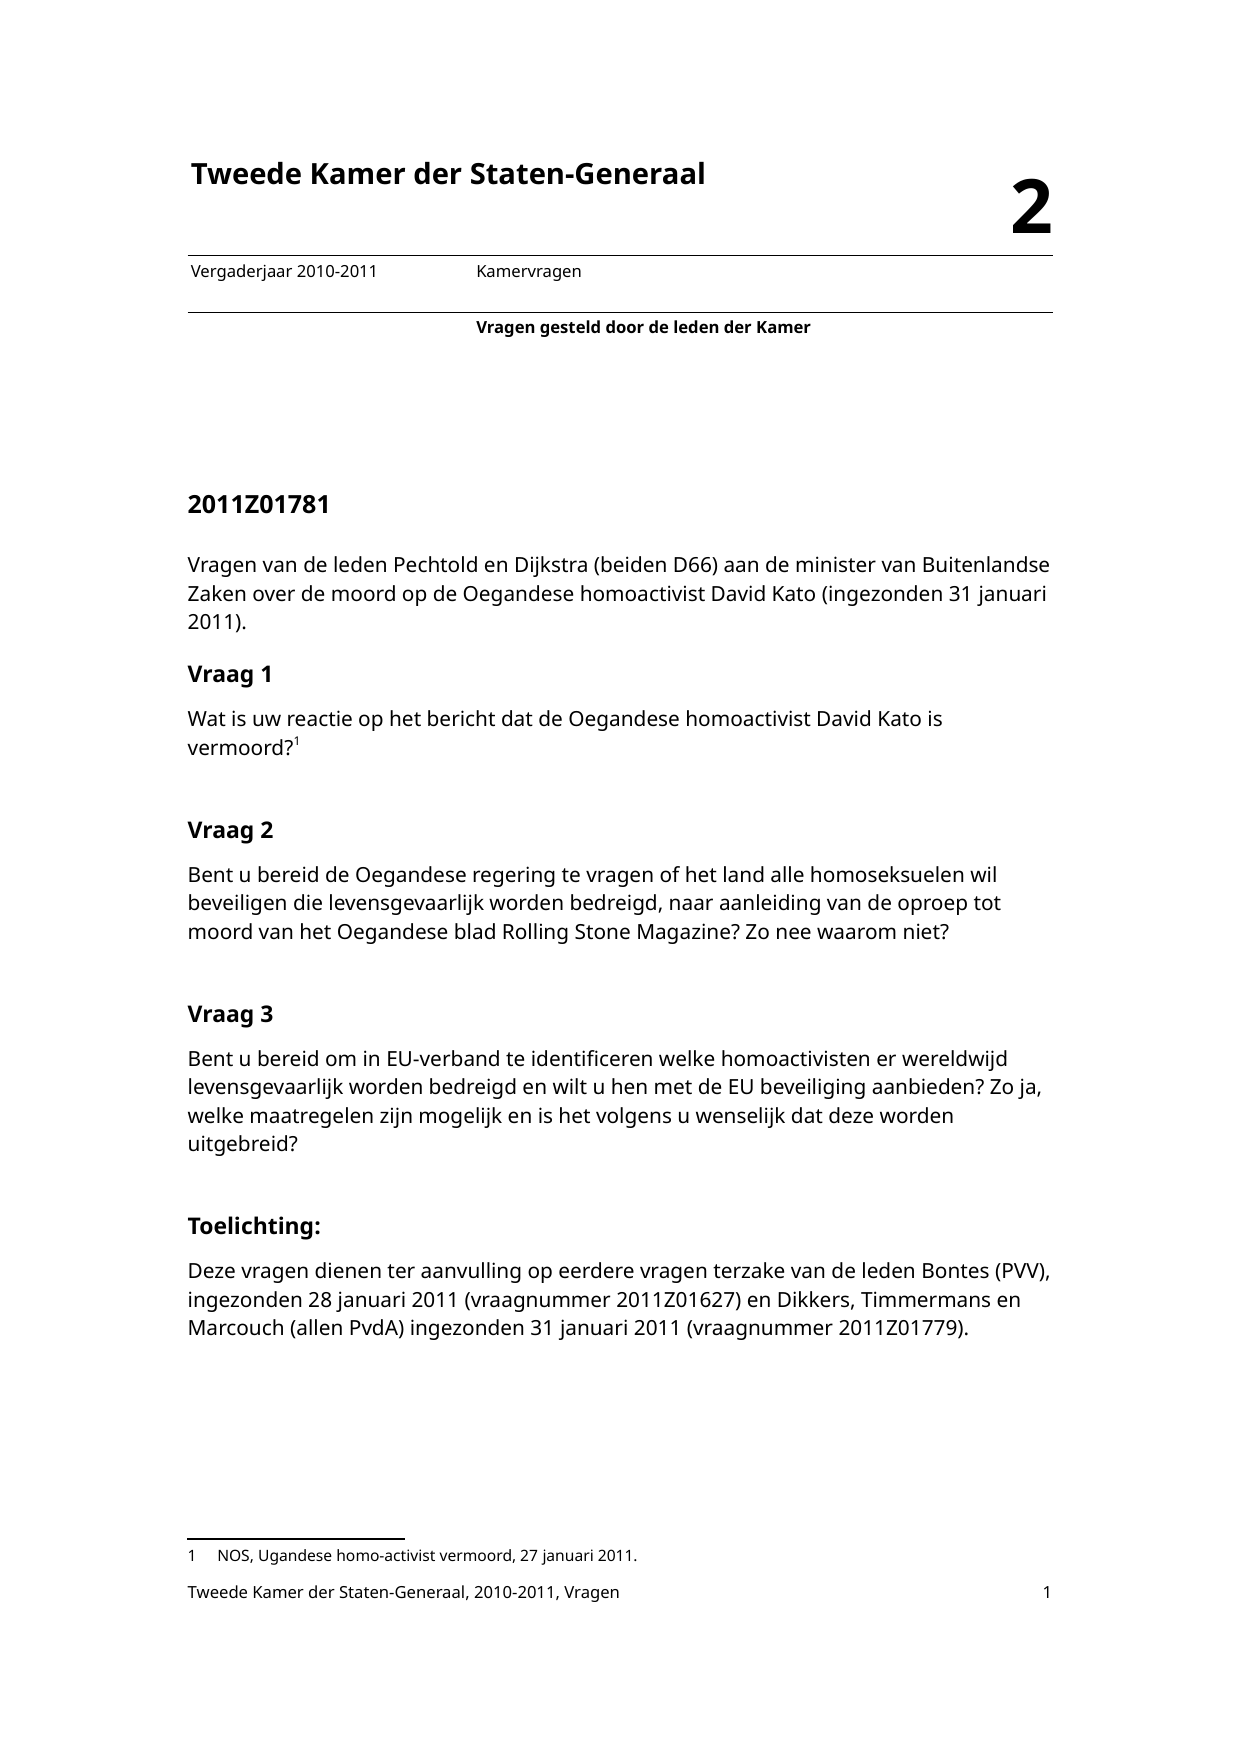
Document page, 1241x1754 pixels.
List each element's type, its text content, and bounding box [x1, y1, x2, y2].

table_cell Vragen gesteld door de leden der Kamer [473, 313, 1053, 339]
table_cell [188, 313, 473, 339]
text Bent u bereid de Oegandese regering te vragen of het land alle homoseksuelen wil beveiligen die levensgevaarlijk worden bedreigd, naar aanleiding van de oproep tot moord van het Oegandese blad Rolling Stone Magazine? Zo nee waarom niet? [187, 860, 1053, 945]
subtitle Vraag 2 [187, 814, 1053, 845]
subtitle Vraag 3 [187, 998, 1053, 1029]
subtitle Toelichting: [187, 1210, 1053, 1242]
text Wat is uw reactie op het bericht dat de Oegandese homoactivist David Kato is vermoord? [187, 704, 1053, 761]
text Vragen van de leden Pechtold en Dijkstra (beiden D66) aan de minister van Buitenlandse Zaken over de moord op de Oegandese homoactivist David Kato (ingezonden 31 januari 2011). [187, 550, 1053, 636]
text Bent u bereid om in EU-verband te identificeren welke homoactivisten er wereldwijd levensgevaarlijk worden bedreigd en wilt u hen met de EU beveiliging aanbieden? Zo ja, welke maatregelen zijn mogelijk en is het volgens u wenselijk dat deze worden uitgebreid? [187, 1044, 1053, 1158]
text Deze vragen dienen ter aanvulling op eerdere vragen terzake van de leden Bontes (PVV), ingezonden 28 januari 2011 (vraagnummer 2011Z01627) en Dikkers, Timmermans en Marcouch (allen PvdA) ingezonden 31 januari 2011 (vraagnummer 2011Z01779). [187, 1257, 1053, 1342]
table_header 2 [880, 150, 1053, 255]
table_header Tweede Kamer der Staten-Generaal [188, 150, 879, 255]
table_cell Vergaderjaar 2010-2011 [188, 256, 473, 312]
text NOS, Ugandese homo-activist vermoord, 27 januari 2011. [187, 1538, 1053, 1566]
table_cell Kamervragen [473, 256, 1053, 312]
text 2011Z01781 [187, 487, 1053, 521]
subtitle Vraag 1 [187, 658, 1053, 689]
